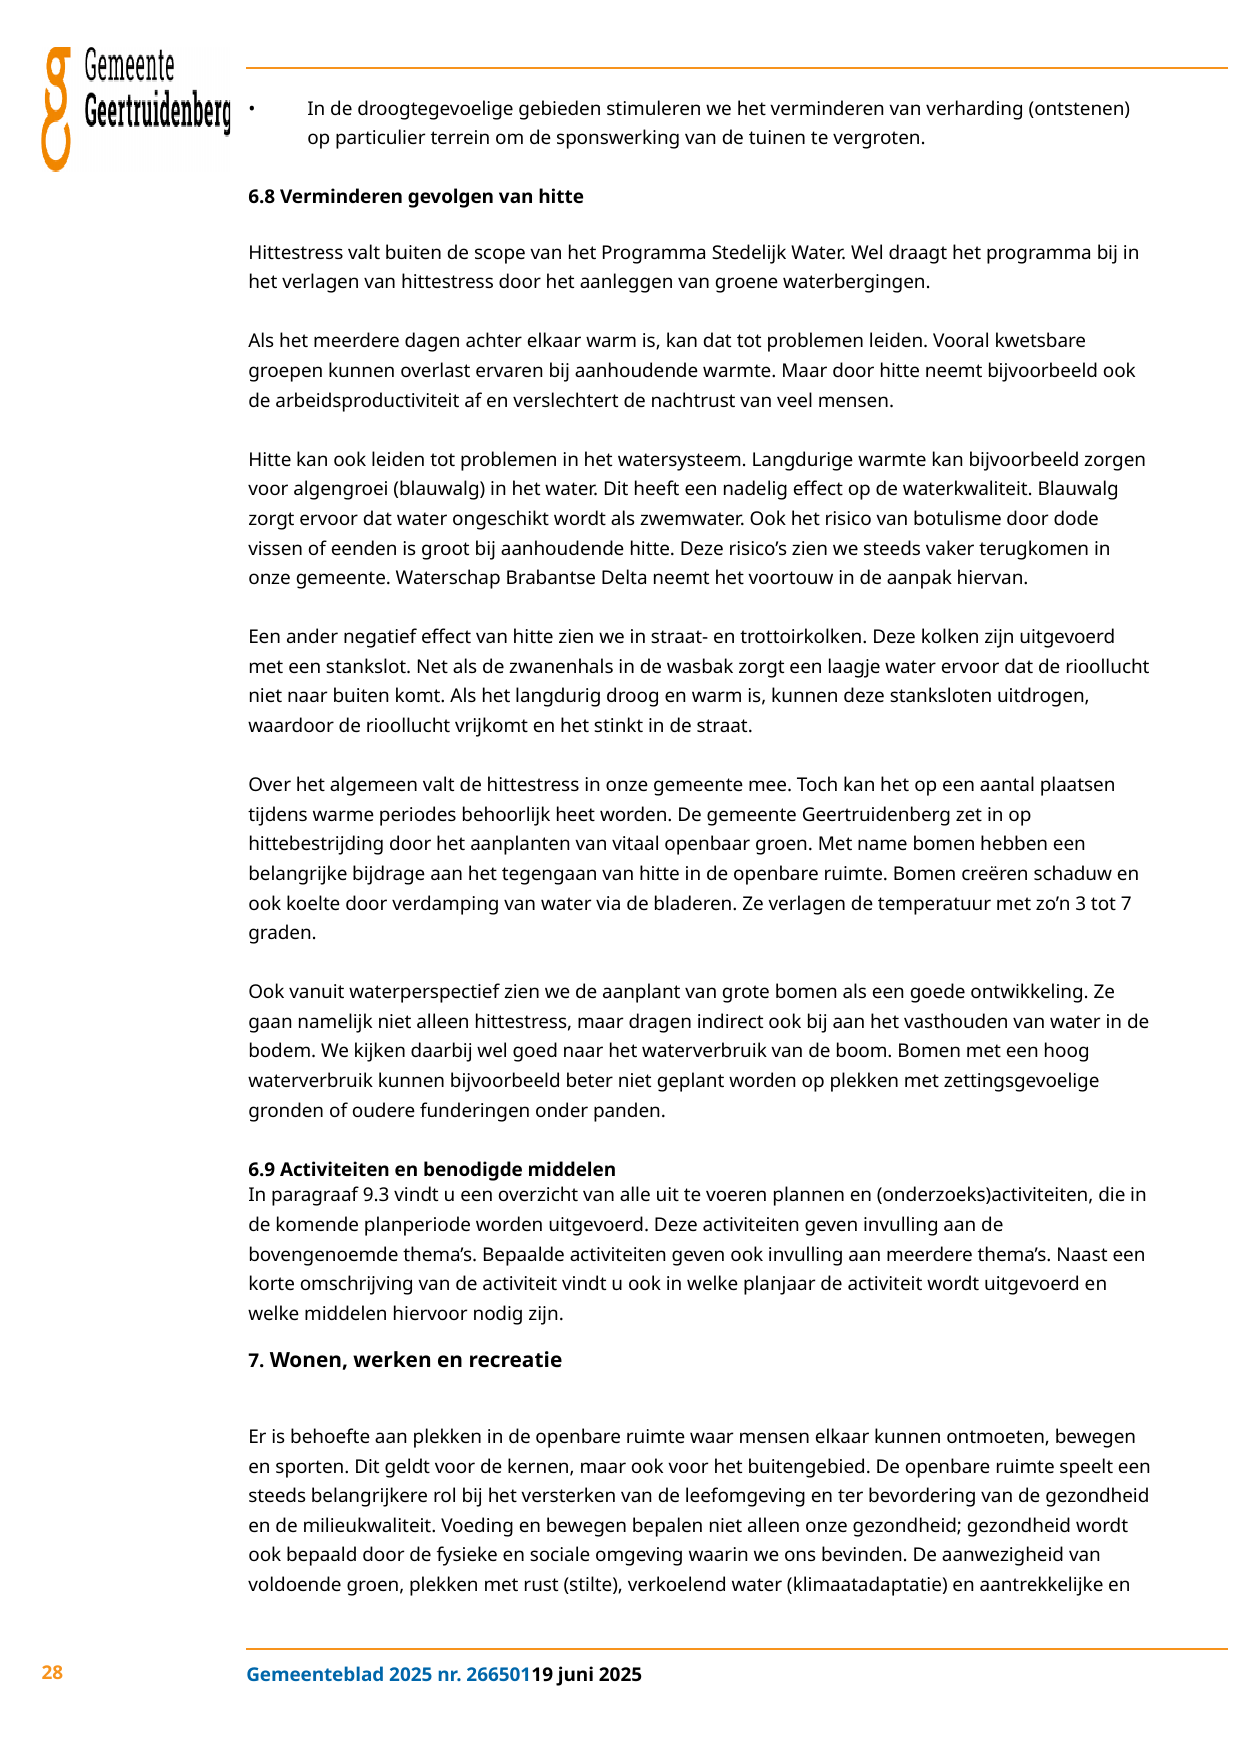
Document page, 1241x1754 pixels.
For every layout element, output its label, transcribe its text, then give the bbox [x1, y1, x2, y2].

text Over het algemeen valt de hittestress in onze gemeente mee. Toch kan het op een aantal plaatsen tijdens warme periodes behoorlijk heet worden. De gemeente Geertruidenberg zet in op hittebestrijding door het aanplanten van vitaal openbaar groen. Met name bomen hebben een belangrijke bijdrage aan het tegengaan van hitte in de openbare ruimte. Bomen creëren schaduw en ook koelte door verdamping van water via de bladeren. Ze verlagen de temperatuur met zo’n 3 tot 7 graden. [248, 771, 1152, 945]
text In paragraaf 9.3 vindt u een overzicht van alle uit te voeren plannen en (onderzoeks)activiteiten, die in de komende planperiode worden uitgevoerd. Deze activiteiten geven invulling aan de bovengenoemde thema’s. Bepaalde activiteiten geven ook invulling aan meerdere thema’s. Naast een korte omschrijving van de activiteit vindt u ook in welke planjaar de activiteit wordt uitgevoerd en welke middelen hiervoor nodig zijn. [248, 1182, 1152, 1326]
text Hittestress valt buiten de scope van het Programma Stedelijk Water. Wel draagt het programma bij in het verlagen van hittestress door het aanleggen van groene waterbergingen. [248, 239, 1152, 294]
text 6.8 Verminderen gevolgen van hitte [248, 183, 1152, 209]
text Als het meerdere dagen achter elkaar warm is, kan dat tot problemen leiden. Vooral kwetsbare groepen kunnen overlast ervaren bij aanhoudende warmte. Maar door hitte neemt bijvoorbeeld ook de arbeidsproductiviteit af en verslechtert de nachtrust van veel mensen. [248, 328, 1152, 412]
text Ook vanuit waterperspectief zien we de aanplant van grote bomen als een goede ontwikkeling. Ze gaan namelijk niet alleen hittestress, maar dragen indirect ook bij aan het vasthouden van water in de bodem. We kijken daarbij wel goed naar het waterverbruik van de boom. Bomen met een hoog waterverbruik kunnen bijvoorbeeld beter niet geplant worden op plekken met zettingsgevoelige gronden of oudere funderingen onder panden. [248, 978, 1152, 1122]
text 7. Wonen, werken en recreatie [248, 1346, 1152, 1374]
text Hitte kan ook leiden tot problemen in het watersysteem. Langdurige warmte kan bijvoorbeeld zorgen voor algengroei (blauwalg) in het water. Dit heeft een nadelig effect op de waterkwaliteit. Blauwalg zorgt ervoor dat water ongeschikt wordt als zwemwater. Ook het risico van botulisme door dode vissen of eenden is groot bij aanhoudende hitte. Deze risico’s zien we steeds vaker terugkomen in onze gemeente. Waterschap Brabantse Delta neemt het voortouw in de aanpak hiervan. [248, 446, 1152, 590]
text 6.9 Activiteiten en benodigde middelen [248, 1156, 1152, 1182]
list In de droogtegevoelige gebieden stimuleren we het verminderen van verharding (ontstenen) op particulier terrein om de sponswerking van de tuinen te vergroten. [248, 95, 1152, 150]
text Er is behoefte aan plekken in de openbare ruimte waar mensen elkaar kunnen ontmoeten, bewegen en sporten. Dit geldt voor de kernen, maar ook voor het buitengebied. De openbare ruimte speelt een steeds belangrijkere rol bij het versterken van de leefomgeving en ter bevordering van de gezondheid en de milieukwaliteit. Voeding en bewegen bepalen niet alleen onze gezondheid; gezondheid wordt ook bepaald door de fysieke en sociale omgeving waarin we ons bevinden. De aanwezigheid van voldoende groen, plekken met rust (stilte), verkoelend water (klimaatadaptatie) en aantrekkelijke en [248, 1423, 1152, 1597]
text Een ander negatief effect van hitte zien we in straat- en trottoirkolken. Deze kolken zijn uitgevoerd met een stankslot. Net als de zwanenhals in de wasbak zorgt een laagje water ervoor dat de rioollucht niet naar buiten komt. Als het langdurig droog en warm is, kunnen deze stanksloten uitdrogen, waardoor de rioollucht vrijkomt en het stinkt in de straat. [248, 623, 1152, 738]
picture [41, 47, 231, 172]
